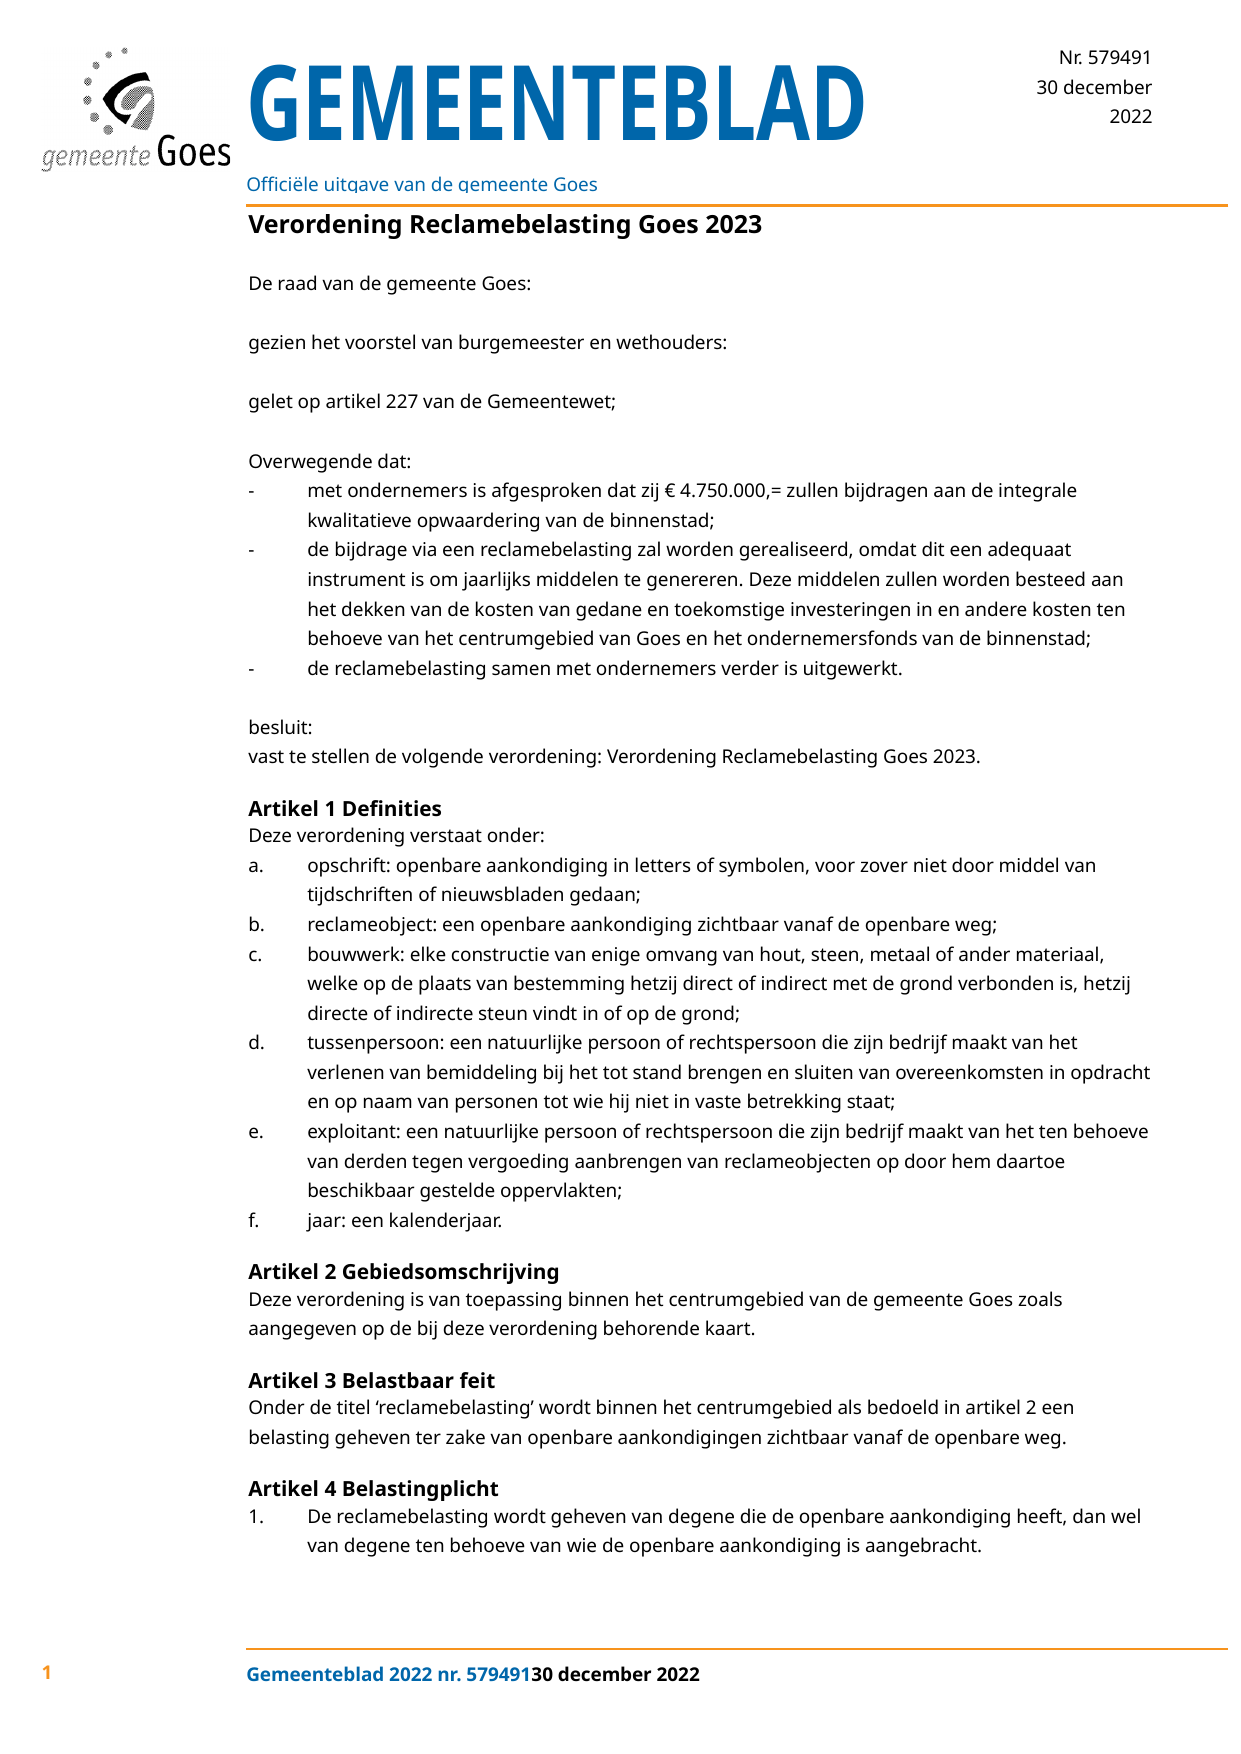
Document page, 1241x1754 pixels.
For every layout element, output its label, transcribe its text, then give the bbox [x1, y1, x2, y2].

list tussenpersoon: een natuurlijke persoon of rechtspersoon die zijn bedrijf maakt van het verlenen van bemiddeling bij het tot stand brengen en sluiten van overeenkomsten in opdracht en op naam van personen tot wie hij niet in vaste betrekking staat; [248, 1029, 1152, 1114]
text Overwegende dat: [248, 448, 1152, 473]
list De reclamebelasting wordt geheven van degene die de openbare aankondiging heeft, dan wel van degene ten behoeve van wie de openbare aankondiging is aangebracht. [248, 1503, 1152, 1558]
list jaar: een kalenderjaar. [248, 1207, 1152, 1233]
text Onder de titel ‘reclamebelasting’ wordt binnen het centrumgebied als bedoeld in artikel 2 een belasting geheven ter zake van openbare aankondigingen zichtbaar vanaf de openbare weg. [248, 1394, 1152, 1450]
text Deze verordening verstaat onder: [248, 822, 1152, 848]
text Deze verordening is van toepassing binnen het centrumgebied van de gemeente Goes zoals aangegeven op de bij deze verordening behorende kaart. [248, 1286, 1152, 1341]
text gelet op artikel 227 van de Gemeentewet; [248, 389, 1152, 414]
text Artikel 3 Belastbaar feit [248, 1366, 1152, 1394]
picture [41, 47, 231, 172]
text De raad van de gemeente Goes: [248, 270, 1152, 296]
list de reclamebelasting samen met ondernemers verder is uitgewerkt. [248, 655, 1152, 681]
text Artikel 2 Gebiedsomschrijving [248, 1257, 1152, 1286]
text Artikel 4 Belastingplicht [248, 1474, 1152, 1503]
list de bijdrage via een reclamebelasting zal worden gerealiseerd, omdat dit een adequaat instrument is om jaarlijks middelen te genereren. Deze middelen zullen worden besteed aan het dekken van de kosten van gedane en toekomstige investeringen in en andere kosten ten behoeve van het centrumgebied van Goes en het ondernemersfonds van de binnenstad; [248, 537, 1152, 651]
text gezien het voorstel van burgemeester en wethouders: [248, 329, 1152, 355]
text Artikel 1 Definities [248, 794, 1152, 822]
text besluit: [248, 714, 1152, 740]
text Verordening Reclamebelasting Goes 2023 [248, 207, 1152, 241]
list exploitant: een natuurlijke persoon of rechtspersoon die zijn bedrijf maakt van het ten behoeve van derden tegen vergoeding aanbrengen van reclameobjecten op door hem daartoe beschikbaar gestelde oppervlakten; [248, 1118, 1152, 1203]
list opschrift: openbare aankondiging in letters of symbolen, voor zover niet door middel van tijdschriften of nieuwsbladen gedaan; [248, 852, 1152, 907]
list met ondernemers is afgesproken dat zij € 4.750.000,= zullen bijdragen aan de integrale kwalitatieve opwaardering van de binnenstad; [248, 477, 1152, 533]
list reclameobject: een openbare aankondiging zichtbaar vanaf de openbare weg; [248, 911, 1152, 937]
text vast te stellen de volgende verordening: Verordening Reclamebelasting Goes 2023. [248, 744, 1152, 769]
list bouwwerk: elke constructie van enige omvang van hout, steen, metaal of ander materiaal, welke op de plaats van bestemming hetzij direct of indirect met de grond verbonden is, hetzij directe of indirecte steun vindt in of op de grond; [248, 941, 1152, 1026]
